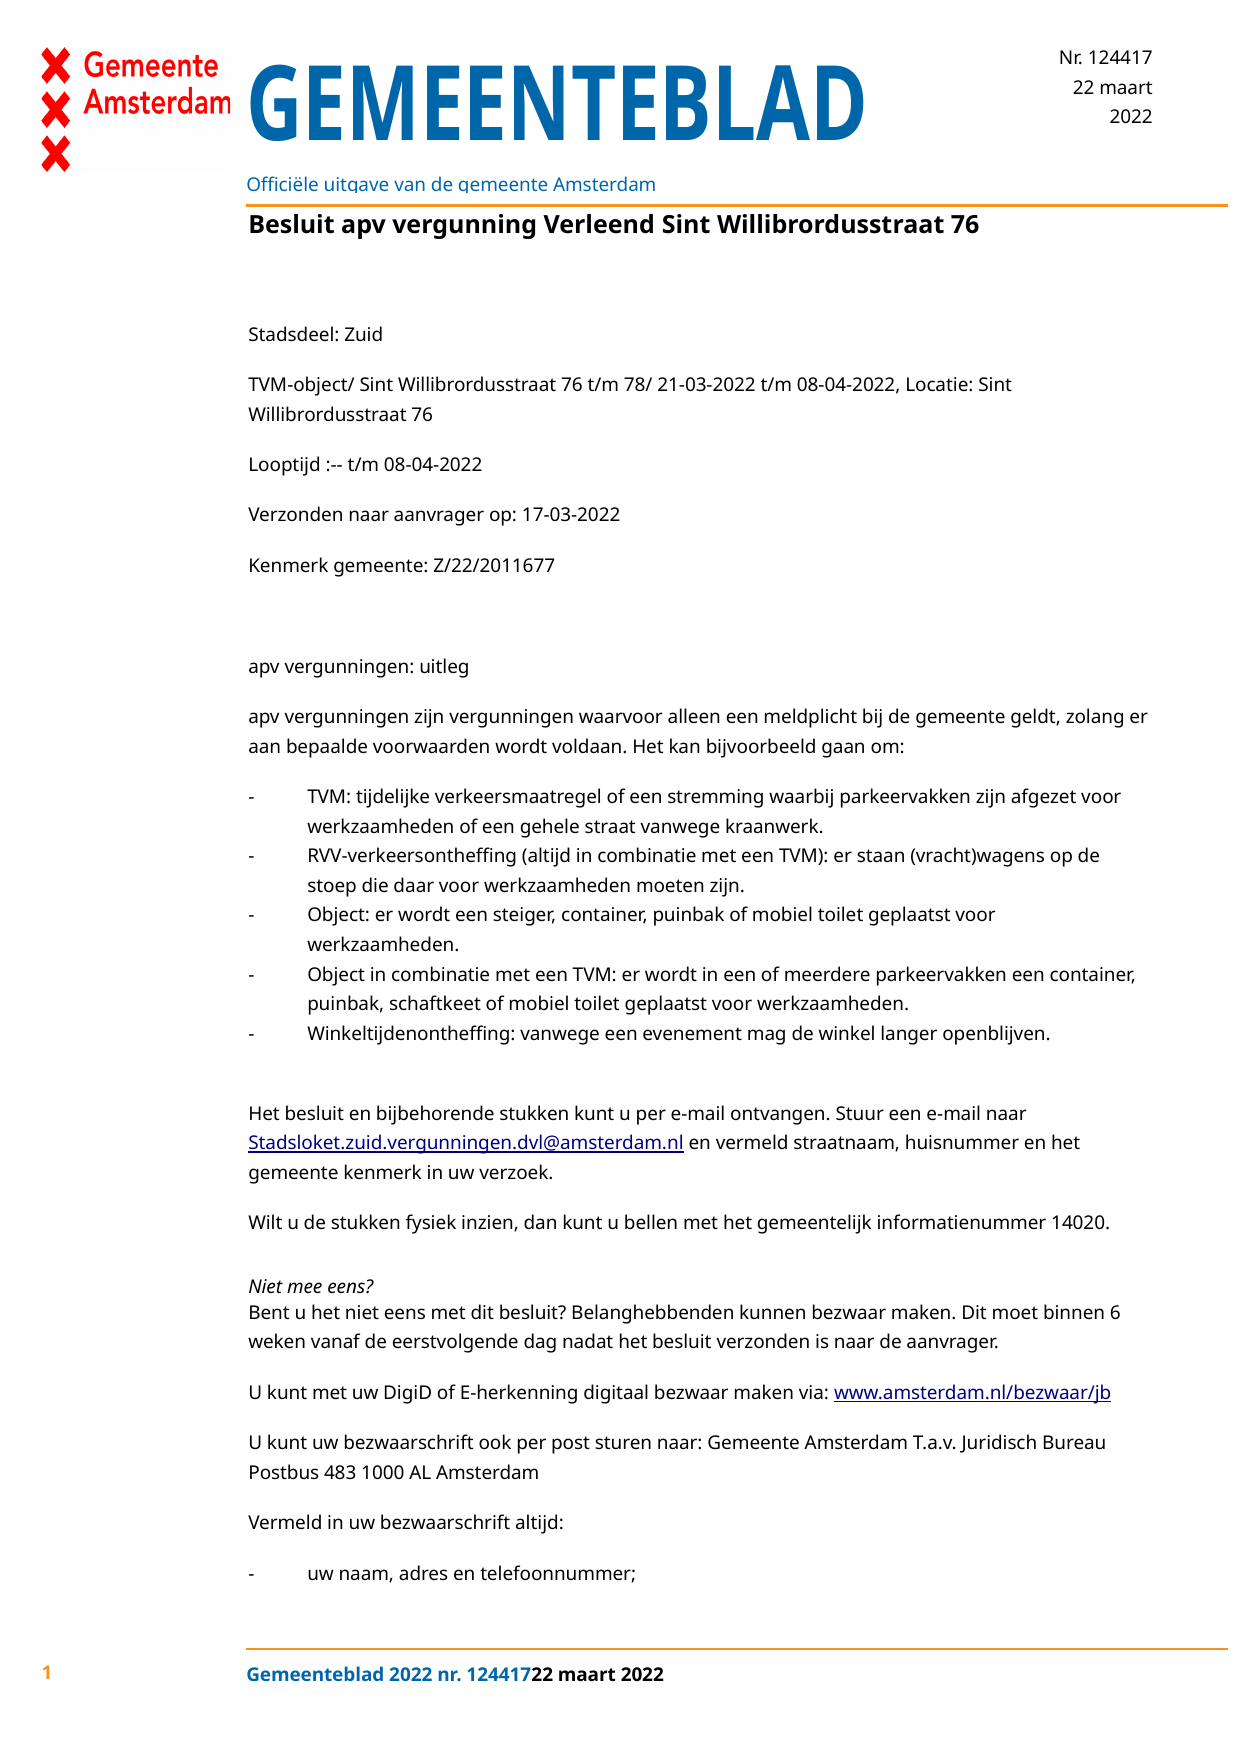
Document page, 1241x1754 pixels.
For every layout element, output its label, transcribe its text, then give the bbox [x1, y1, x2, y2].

text Stadsdeel: Zuid [248, 321, 1152, 346]
text apv vergunningen zijn vergunningen waarvoor alleen een meldplicht bij de gemeente geldt, zolang er aan bepaalde voorwaarden wordt voldaan. Het kan bijvoorbeeld gaan om: [248, 703, 1152, 758]
list Winkeltijdenontheffing: vanwege een evenement mag de winkel langer openblijven. [248, 1020, 1152, 1046]
text Besluit apv vergunning Verleend Sint Willibrordusstraat 76 [248, 207, 1152, 241]
text Looptijd :-- t/m 08-04-2022 [248, 451, 1152, 477]
list Object in combinatie met een TVM: er wordt in een of meerdere parkeervakken een container, puinbak, schaftkeet of mobiel toilet geplaatst voor werkzaamheden. [248, 961, 1152, 1016]
list Object: er wordt een steiger, container, puinbak of mobiel toilet geplaatst voor werkzaamheden. [248, 902, 1152, 957]
text U kunt met uw DigiD of E-herkenning digitaal bezwaar maken via: www.amsterdam.nl/bezwaar/jb [248, 1379, 1152, 1405]
text Het besluit en bijbehorende stukken kunt u per e-mail ontvangen. Stuur een e-mail naar Stadsloket.zuid.vergunningen.dvl@amsterdam.nl en vermeld straatnaam, huisnummer en het gemeente kenmerk in uw verzoek. [248, 1100, 1152, 1185]
text Verzonden naar aanvrager op: 17-03-2022 [248, 502, 1152, 527]
text TVM-object/ Sint Willibrordusstraat 76 t/m 78/ 21-03-2022 t/m 08-04-2022, Locatie: Sint Willibrordusstraat 76 [248, 371, 1152, 426]
text Wilt u de stukken fysiek inzien, dan kunt u bellen met het gemeentelijk informatienummer 14020. [248, 1209, 1152, 1235]
text Kenmerk gemeente: Z/22/2011677 [248, 552, 1152, 578]
text Bent u het niet eens met dit besluit? Belanghebbenden kunnen bezwaar maken. Dit moet binnen 6 weken vanaf de eerstvolgende dag nadat het besluit verzonden is naar de aanvrager. [248, 1299, 1152, 1354]
list RVV-verkeersontheffing (altijd in combinatie met een TVM): er staan (vracht)wagens op de stoep die daar voor werkzaamheden moeten zijn. [248, 842, 1152, 898]
text Niet mee eens? [248, 1273, 1152, 1299]
text apv vergunningen: uitleg [248, 653, 1152, 678]
list uw naam, adres en telefoonnummer; [248, 1560, 1152, 1586]
text U kunt uw bezwaarschrift ook per post sturen naar: Gemeente Amsterdam T.a.v. Juridisch Bureau Postbus 483 1000 AL Amsterdam [248, 1429, 1152, 1485]
list TVM: tijdelijke verkeersmaatregel of een stremming waarbij parkeervakken zijn afgezet voor werkzaamheden of een gehele straat vanwege kraanwerk. [248, 783, 1152, 838]
text Vermeld in uw bezwaarschrift altijd: [248, 1509, 1152, 1535]
picture [41, 47, 231, 172]
